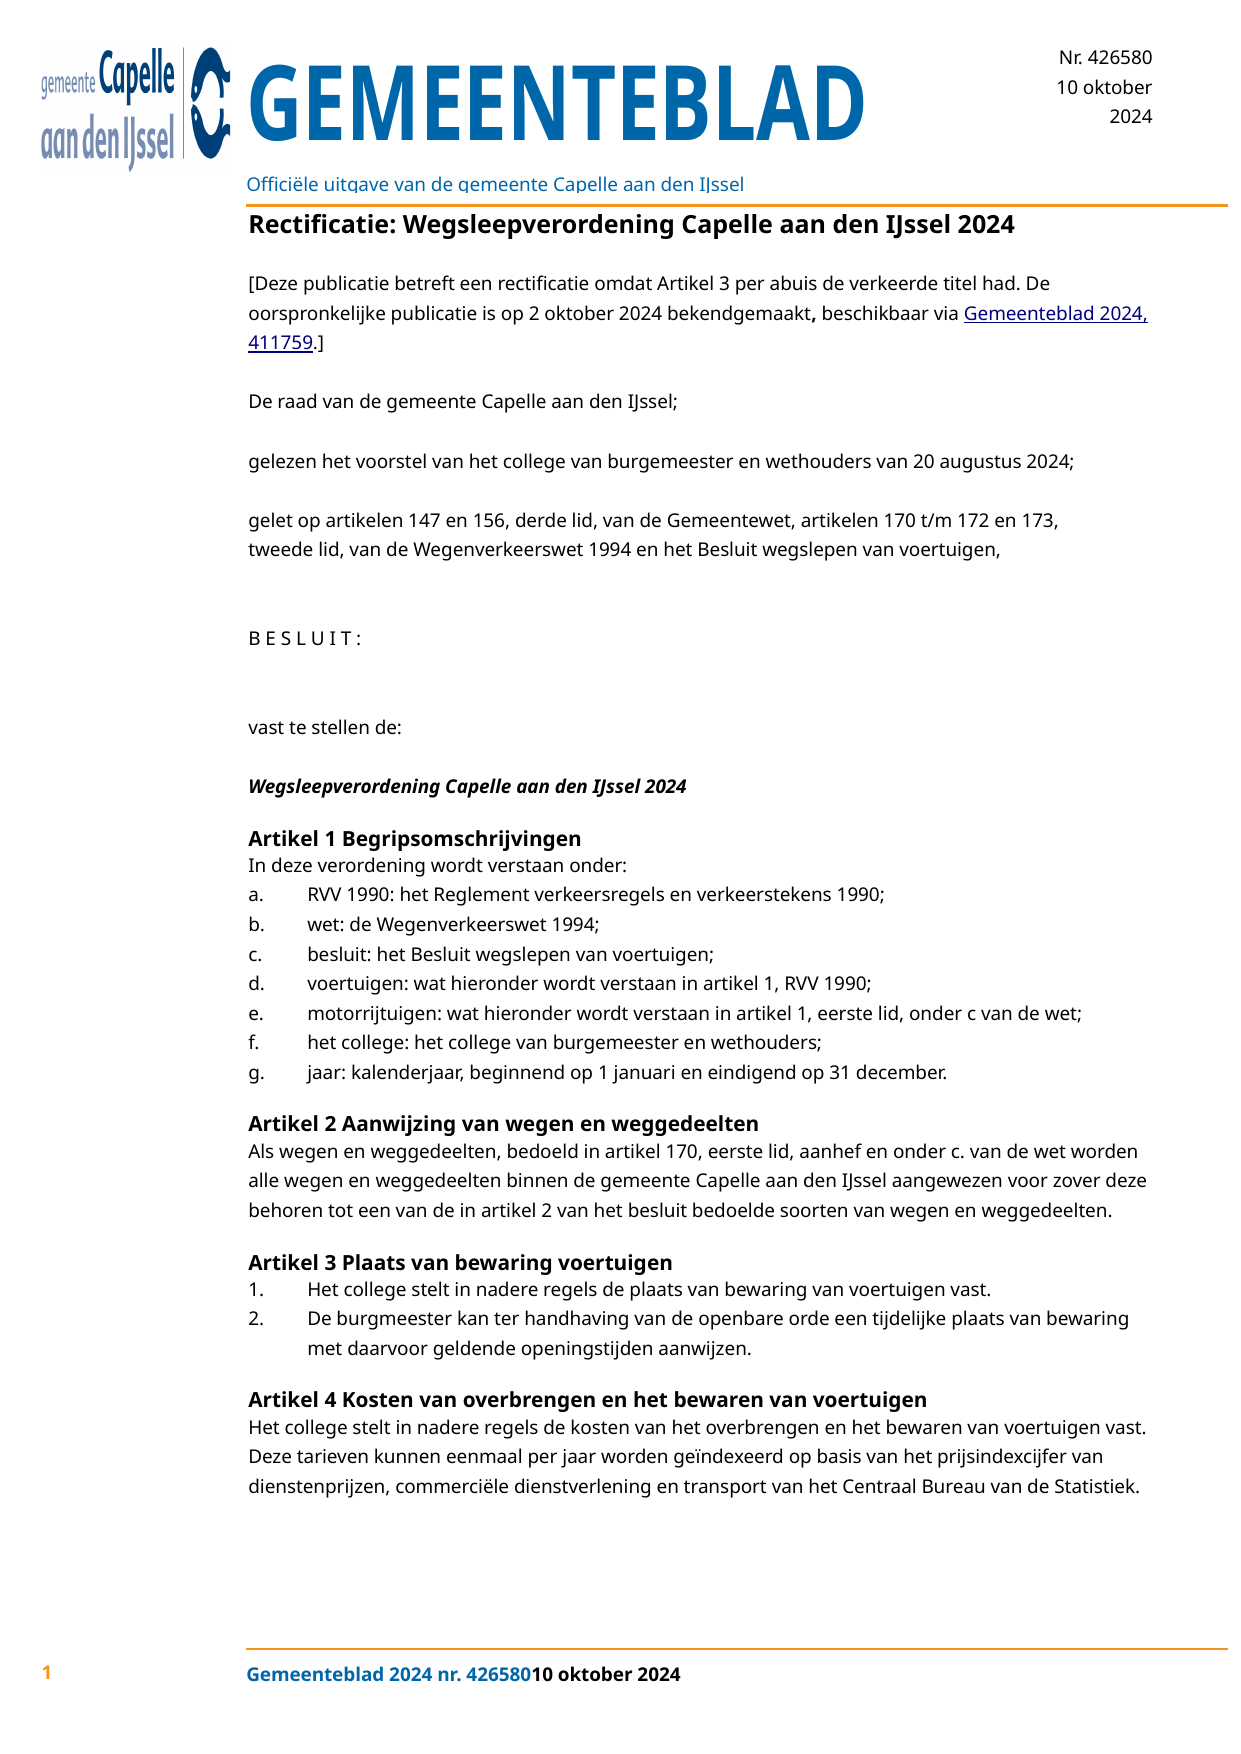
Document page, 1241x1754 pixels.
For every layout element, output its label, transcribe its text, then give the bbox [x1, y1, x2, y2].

list voertuigen: wat hieronder wordt verstaan in artikel 1, RVV 1990; [248, 970, 1152, 996]
text Wegsleepverordening Capelle aan den IJssel 2024 [248, 773, 1152, 799]
list motorrijtuigen: wat hieronder wordt verstaan in artikel 1, eerste lid, onder c van de wet; [248, 1000, 1152, 1026]
text Artikel 1 Begripsomschrijvingen [248, 824, 1152, 852]
text [Deze publicatie betreft een rectificatie omdat Artikel 3 per abuis de verkeerde titel had. De oorspronkelijke publicatie is op 2 oktober 2024 bekendgemaakt, beschikbaar via Gemeenteblad 2024, 411759.] [248, 270, 1152, 355]
text tweede lid, van de Wegenverkeerswet 1994 en het Besluit wegslepen van voertuigen, [248, 537, 1152, 562]
list De burgmeester kan ter handhaving van de openbare orde een tijdelijke plaats van bewaring met daarvoor geldende openingstijden aanwijzen. [248, 1306, 1152, 1361]
text Artikel 3 Plaats van bewaring voertuigen [248, 1248, 1152, 1276]
text In deze verordening wordt verstaan onder: [248, 852, 1152, 878]
text gelezen het voorstel van het college van burgemeester en wethouders van 20 augustus 2024; [248, 448, 1152, 473]
text vast te stellen de: [248, 714, 1152, 740]
text B E S L U I T : [248, 625, 1152, 651]
text De raad van de gemeente Capelle aan den IJssel; [248, 389, 1152, 414]
text Artikel 2 Aanwijzing van wegen en weggedeelten [248, 1109, 1152, 1138]
text Artikel 4 Kosten van overbrengen en het bewaren van voertuigen [248, 1386, 1152, 1414]
list het college: het college van burgemeester en wethouders; [248, 1029, 1152, 1055]
text gelet op artikelen 147 en 156, derde lid, van de Gemeentewet, artikelen 170 t/m 172 en 173, [248, 507, 1152, 533]
list RVV 1990: het Reglement verkeersregels en verkeerstekens 1990; [248, 882, 1152, 907]
text Het college stelt in nadere regels de kosten van het overbrengen en het bewaren van voertuigen vast. Deze tarieven kunnen eenmaal per jaar worden geïndexeerd op basis van het prijsindexcijfer van dienstenprijzen, commerciële dienstverlening en transport van het Centraal Bureau van de Statistiek. [248, 1414, 1152, 1499]
picture [41, 47, 231, 172]
list besluit: het Besluit wegslepen van voertuigen; [248, 941, 1152, 967]
list wet: de Wegenverkeerswet 1994; [248, 911, 1152, 937]
list Het college stelt in nadere regels de plaats van bewaring van voertuigen vast. [248, 1276, 1152, 1302]
text Rectificatie: Wegsleepverordening Capelle aan den IJssel 2024 [248, 207, 1152, 241]
list jaar: kalenderjaar, beginnend op 1 januari en eindigend op 31 december. [248, 1059, 1152, 1085]
text Als wegen en weggedeelten, bedoeld in artikel 170, eerste lid, aanhef en onder c. van de wet worden alle wegen en weggedeelten binnen de gemeente Capelle aan den IJssel aangewezen voor zover deze behoren tot een van de in artikel 2 van het besluit bedoelde soorten van wegen en weggedeelten. [248, 1138, 1152, 1223]
